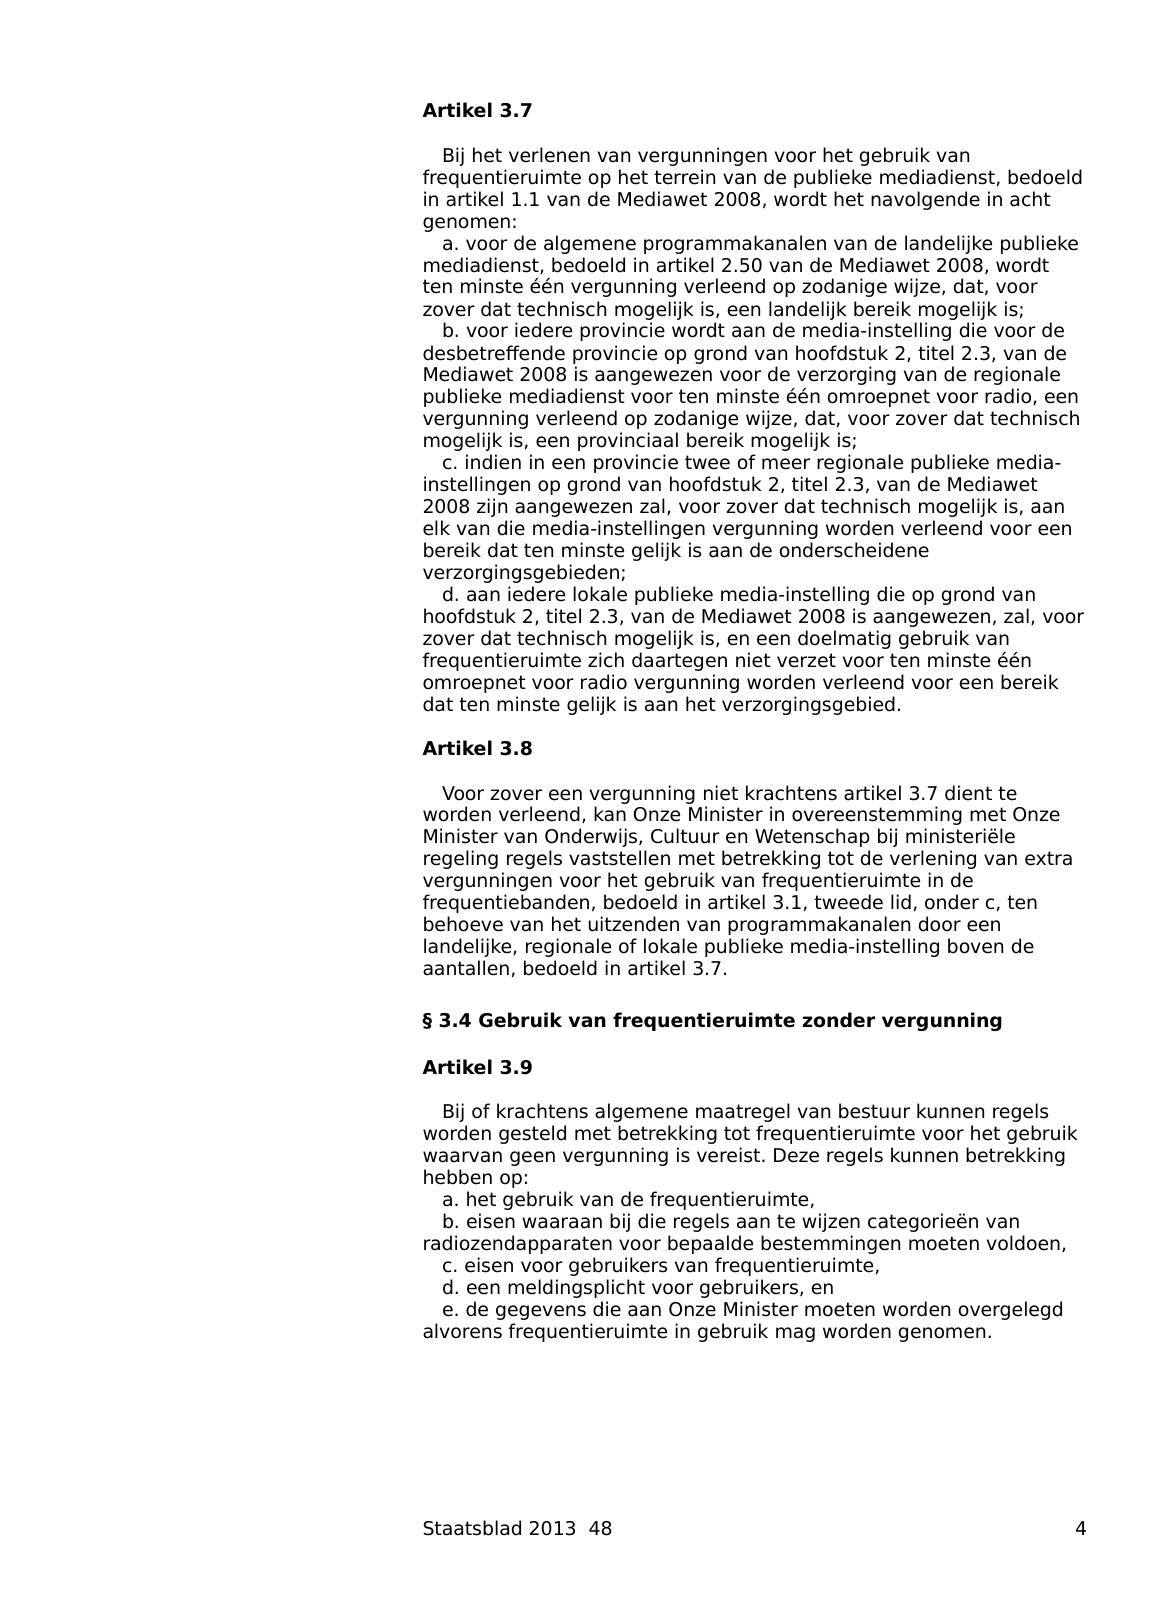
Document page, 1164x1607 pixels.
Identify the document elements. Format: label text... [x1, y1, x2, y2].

text Bij of krachtens algemene maatregel van bestuur kunnen regels worden gesteld met betrekking tot frequentieruimte voor het gebruik waarvan geen vergunning is vereist. Deze regels kunnen betrekking hebben op: [422, 1101, 1087, 1189]
subtitle § 3.4 Gebruik van frequentieruimte zonder vergunning [422, 1010, 1087, 1032]
text b. eisen waaraan bij die regels aan te wijzen categorieën van radiozendapparaten voor bepaalde bestemmingen moeten voldoen, [422, 1211, 1087, 1255]
text d. aan iedere lokale publieke media-instelling die op grond van hoofdstuk 2, titel 2.3, van de Mediawet 2008 is aangewezen, zal, voor zover dat technisch mogelijk is, en een doelmatig gebruik van frequentieruimte zich daartegen niet verzet voor ten minste één omroepnet voor radio vergunning worden verleend voor een bereik dat ten minste gelijk is aan het verzorgingsgebied. [422, 584, 1087, 716]
subtitle Artikel 3.7 [422, 100, 1087, 122]
text e. de gegevens die aan Onze Minister moeten worden overgelegd alvorens frequentieruimte in gebruik mag worden genomen. [422, 1299, 1087, 1343]
text a. voor de algemene programmakanalen van de landelijke publieke mediadienst, bedoeld in artikel 2.50 van de Mediawet 2008, wordt ten minste één vergunning verleend op zodanige wijze, dat, voor zover dat technisch mogelijk is, een landelijk bereik mogelijk is; [422, 232, 1087, 320]
subtitle Artikel 3.8 [422, 738, 1087, 760]
text b. voor iedere provincie wordt aan de media-instelling die voor de desbetreffende provincie op grond van hoofdstuk 2, titel 2.3, van de Mediawet 2008 is aangewezen voor de verzorging van de regionale publieke mediadienst voor ten minste één omroepnet voor radio, een vergunning verleend op zodanige wijze, dat, voor zover dat technisch mogelijk is, een provinciaal bereik mogelijk is; [422, 320, 1087, 452]
text Voor zover een vergunning niet krachtens artikel 3.7 dient te worden verleend, kan Onze Minister in overeenstemming met Onze Minister van Onderwijs, Cultuur en Wetenschap bij ministeriële regeling regels vaststellen met betrekking tot de verlening van extra vergunningen voor het gebruik van frequentieruimte in de frequentiebanden, bedoeld in artikel 3.1, tweede lid, onder c, ten behoeve van het uitzenden van programmakanalen door een landelijke, regionale of lokale publieke media-instelling boven de aantallen, bedoeld in artikel 3.7. [422, 782, 1087, 980]
text a. het gebruik van de frequentieruimte, [422, 1189, 1087, 1211]
text c. indien in een provincie twee of meer regionale publieke media-instellingen op grond van hoofdstuk 2, titel 2.3, van de Mediawet 2008 zijn aangewezen zal, voor zover dat technisch mogelijk is, aan elk van die media-instellingen vergunning worden verleend voor een bereik dat ten minste gelijk is aan de onderscheidene verzorgingsgebieden; [422, 452, 1087, 584]
text Bij het verlenen van vergunningen voor het gebruik van frequentieruimte op het terrein van de publieke mediadienst, bedoeld in artikel 1.1 van de Mediawet 2008, wordt het navolgende in acht genomen: [422, 144, 1087, 232]
subtitle Artikel 3.9 [422, 1057, 1087, 1079]
text d. een meldingsplicht voor gebruikers, en [422, 1277, 1087, 1299]
text c. eisen voor gebruikers van frequentieruimte, [422, 1255, 1087, 1277]
